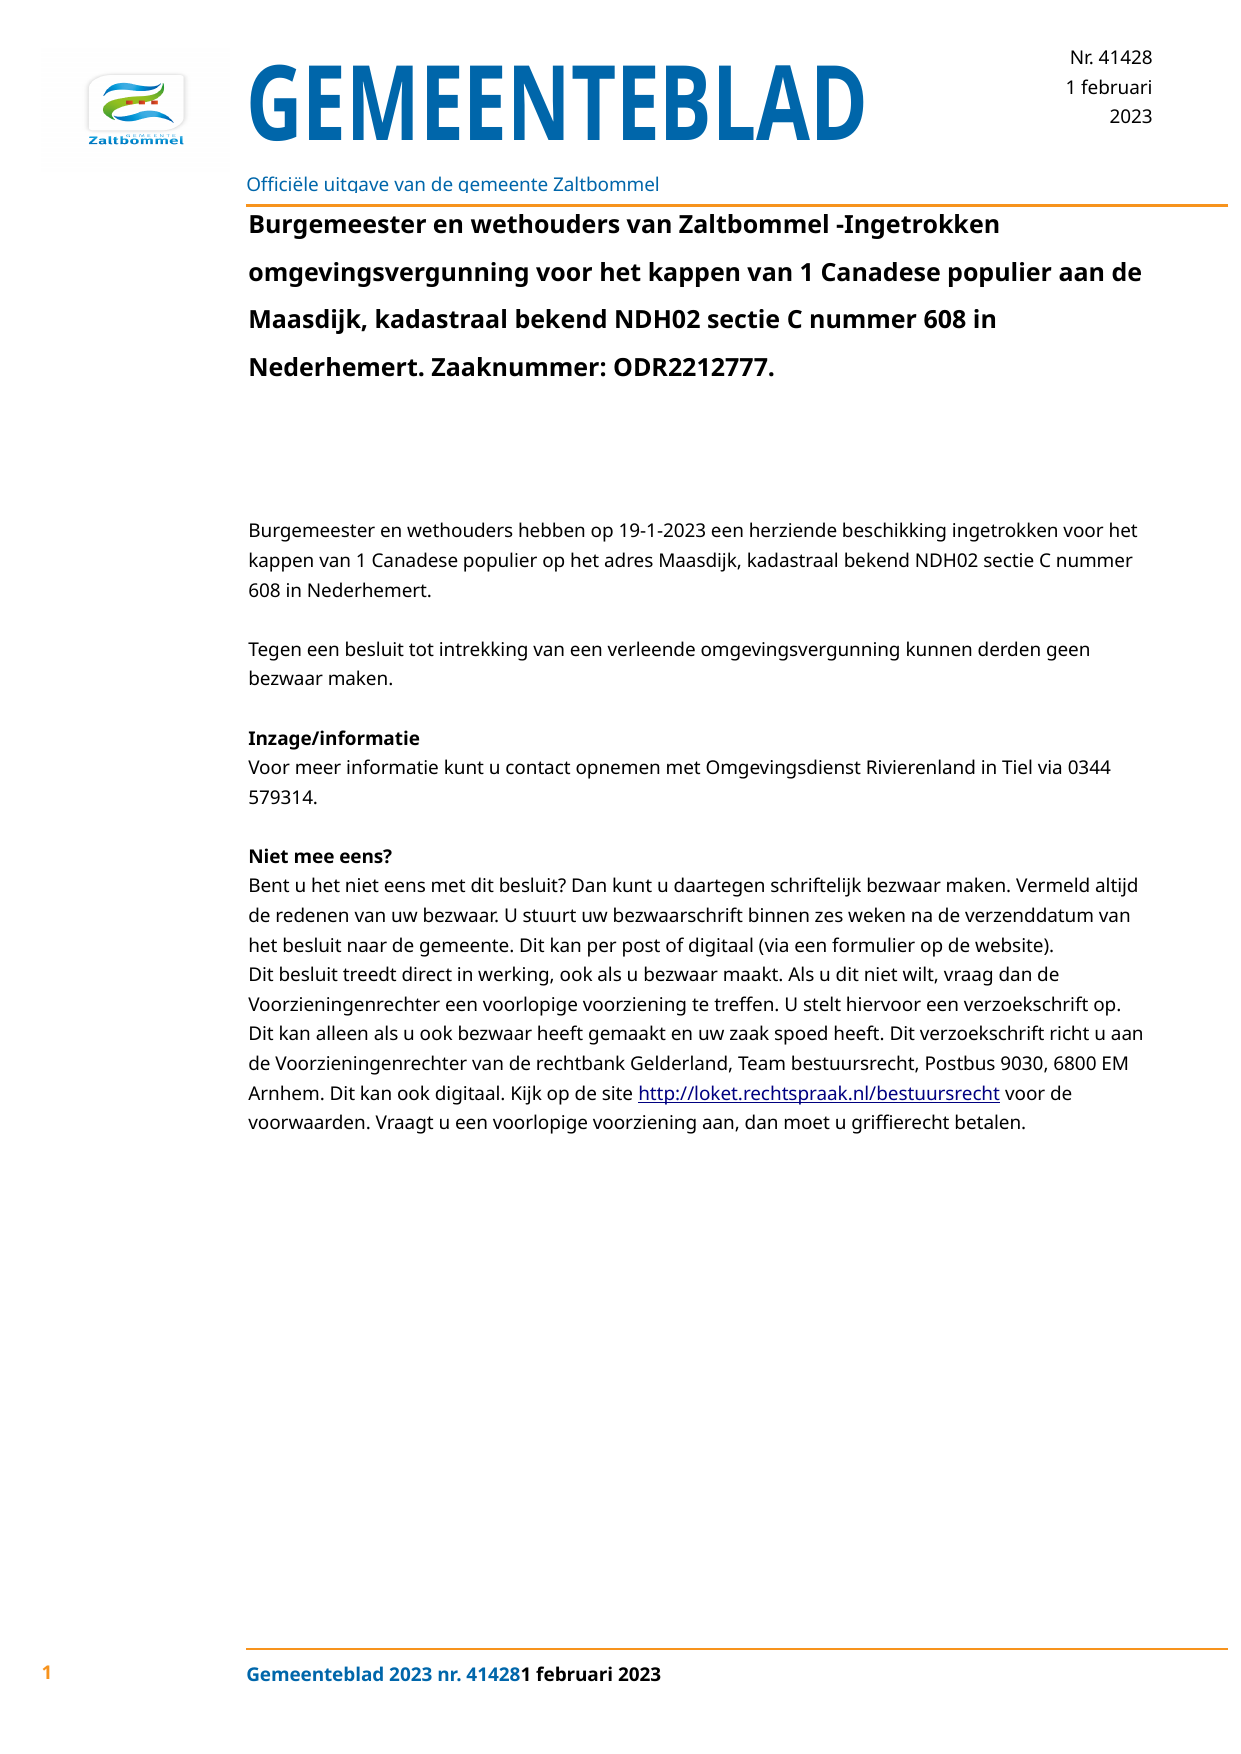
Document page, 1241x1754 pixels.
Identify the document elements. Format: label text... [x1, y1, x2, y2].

text Burgemeester en wethouders hebben op 19-1-2023 een herziende beschikking ingetrokken voor het kappen van 1 Canadese populier op het adres Maasdijk, kadastraal bekend NDH02 sectie C nummer 608 in Nederhemert. [248, 518, 1152, 603]
text Burgemeester en wethouders van Zaltbommel -Ingetrokken omgevingsvergunning voor het kappen van 1 Canadese populier aan de Maasdijk, kadastraal bekend NDH02 sectie C nummer 608 in Nederhemert. Zaaknummer: ODR2212777. [248, 207, 1152, 384]
picture [41, 47, 231, 172]
text Tegen een besluit tot intrekking van een verleende omgevingsvergunning kunnen derden geen bezwaar maken. [248, 636, 1152, 691]
text Bent u het niet eens met dit besluit? Dan kunt u daartegen schriftelijk bezwaar maken. Vermeld altijd de redenen van uw bezwaar. U stuurt uw bezwaarschrift binnen zes weken na de verzenddatum van het besluit naar de gemeente. Dit kan per post of digitaal (via een formulier op de website). [248, 873, 1152, 958]
text Voor meer informatie kunt u contact opnemen met Omgevingsdienst Rivierenland in Tiel via 0344 579314. [248, 754, 1152, 810]
text Inzage/informatie [248, 725, 1152, 751]
text Niet mee eens? [248, 843, 1152, 869]
text Dit besluit treedt direct in werking, ook als u bezwaar maakt. Als u dit niet wilt, vraag dan de Voorzieningenrechter een voorlopige voorziening te treffen. U stelt hiervoor een verzoekschrift op. Dit kan alleen als u ook bezwaar heeft gemaakt en uw zaak spoed heeft. Dit verzoekschrift richt u aan de Voorzieningenrechter van de rechtbank Gelderland, Team bestuursrecht, Postbus 9030, 6800 EM Arnhem. Dit kan ook digitaal. Kijk op de site http://loket.rechtspraak.nl/bestuursrecht voor de voorwaarden. Vraagt u een voorlopige voorziening aan, dan moet u griffierecht betalen. [248, 961, 1152, 1135]
